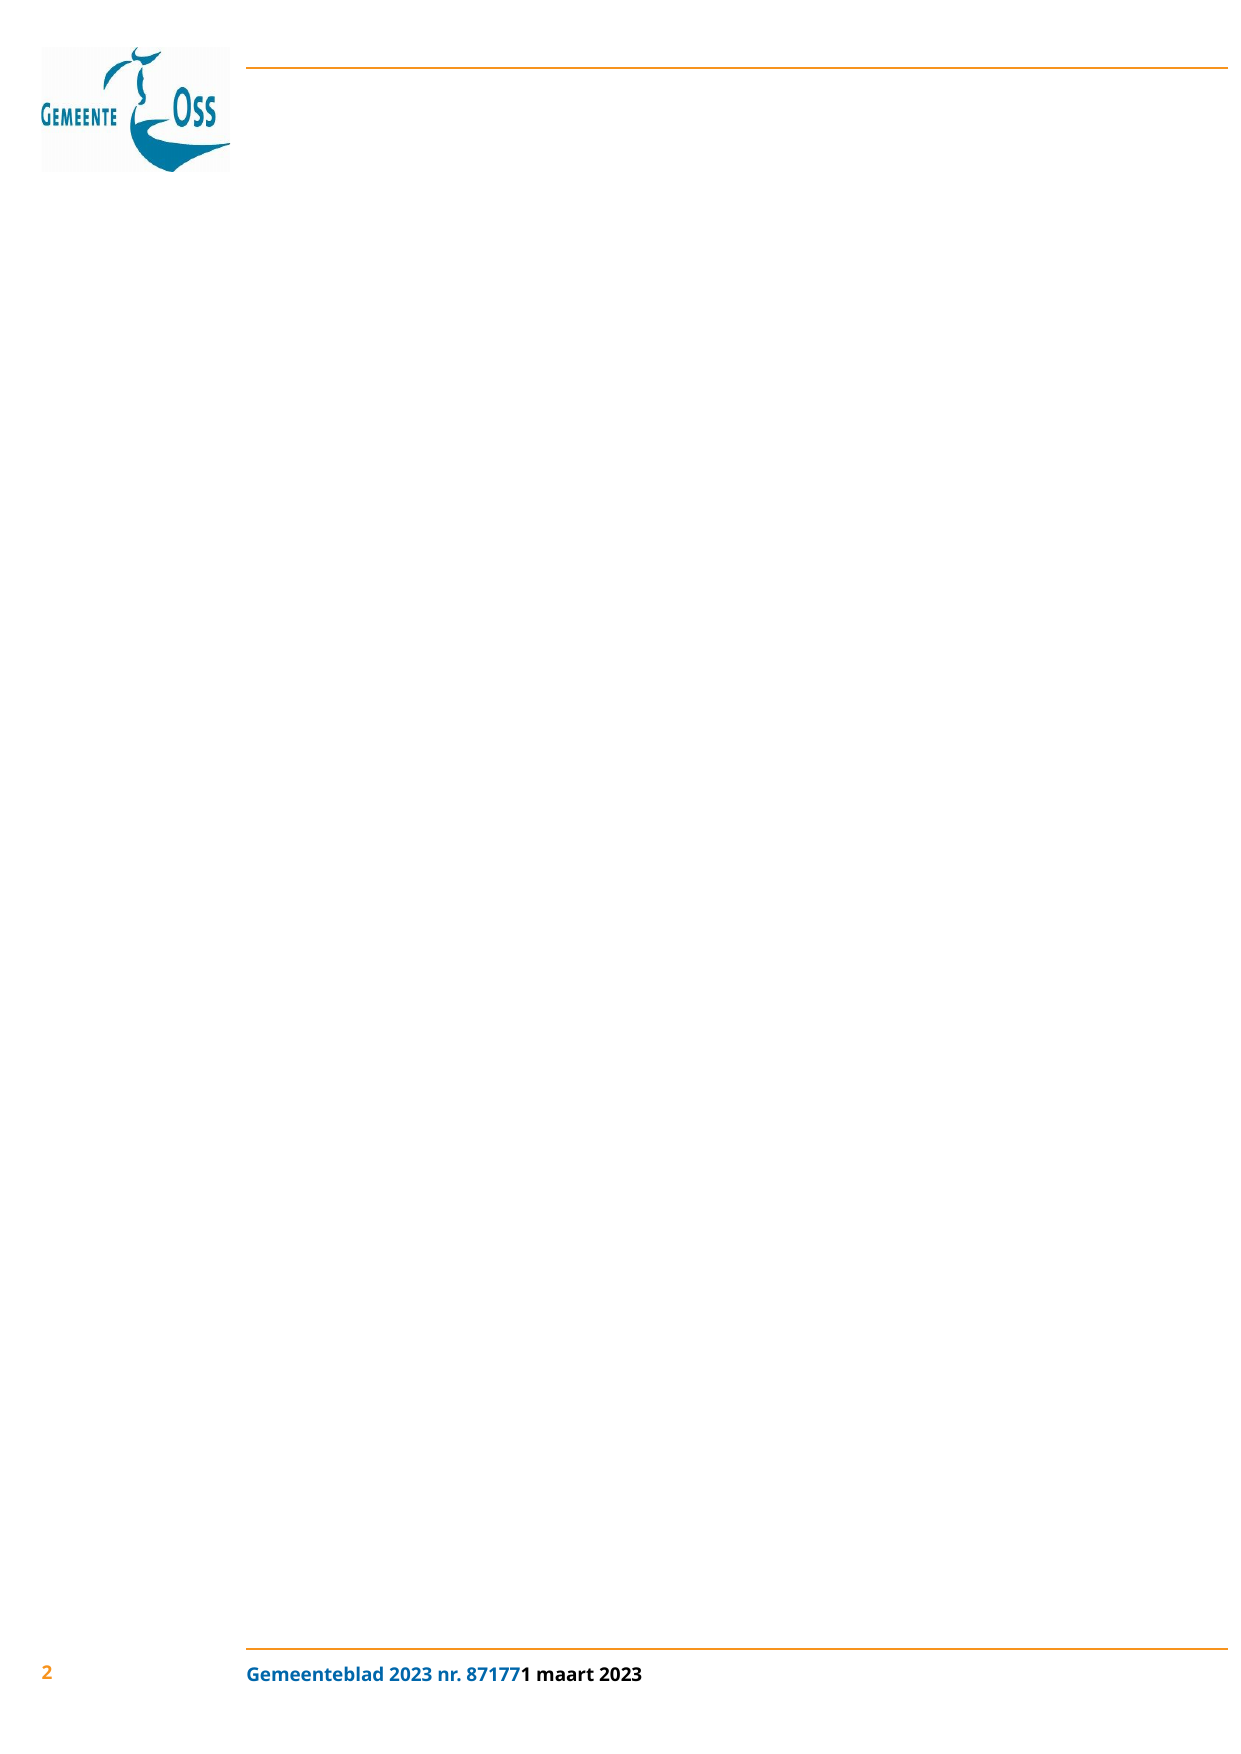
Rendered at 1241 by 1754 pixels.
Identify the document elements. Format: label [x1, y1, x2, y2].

picture [41, 47, 231, 172]
